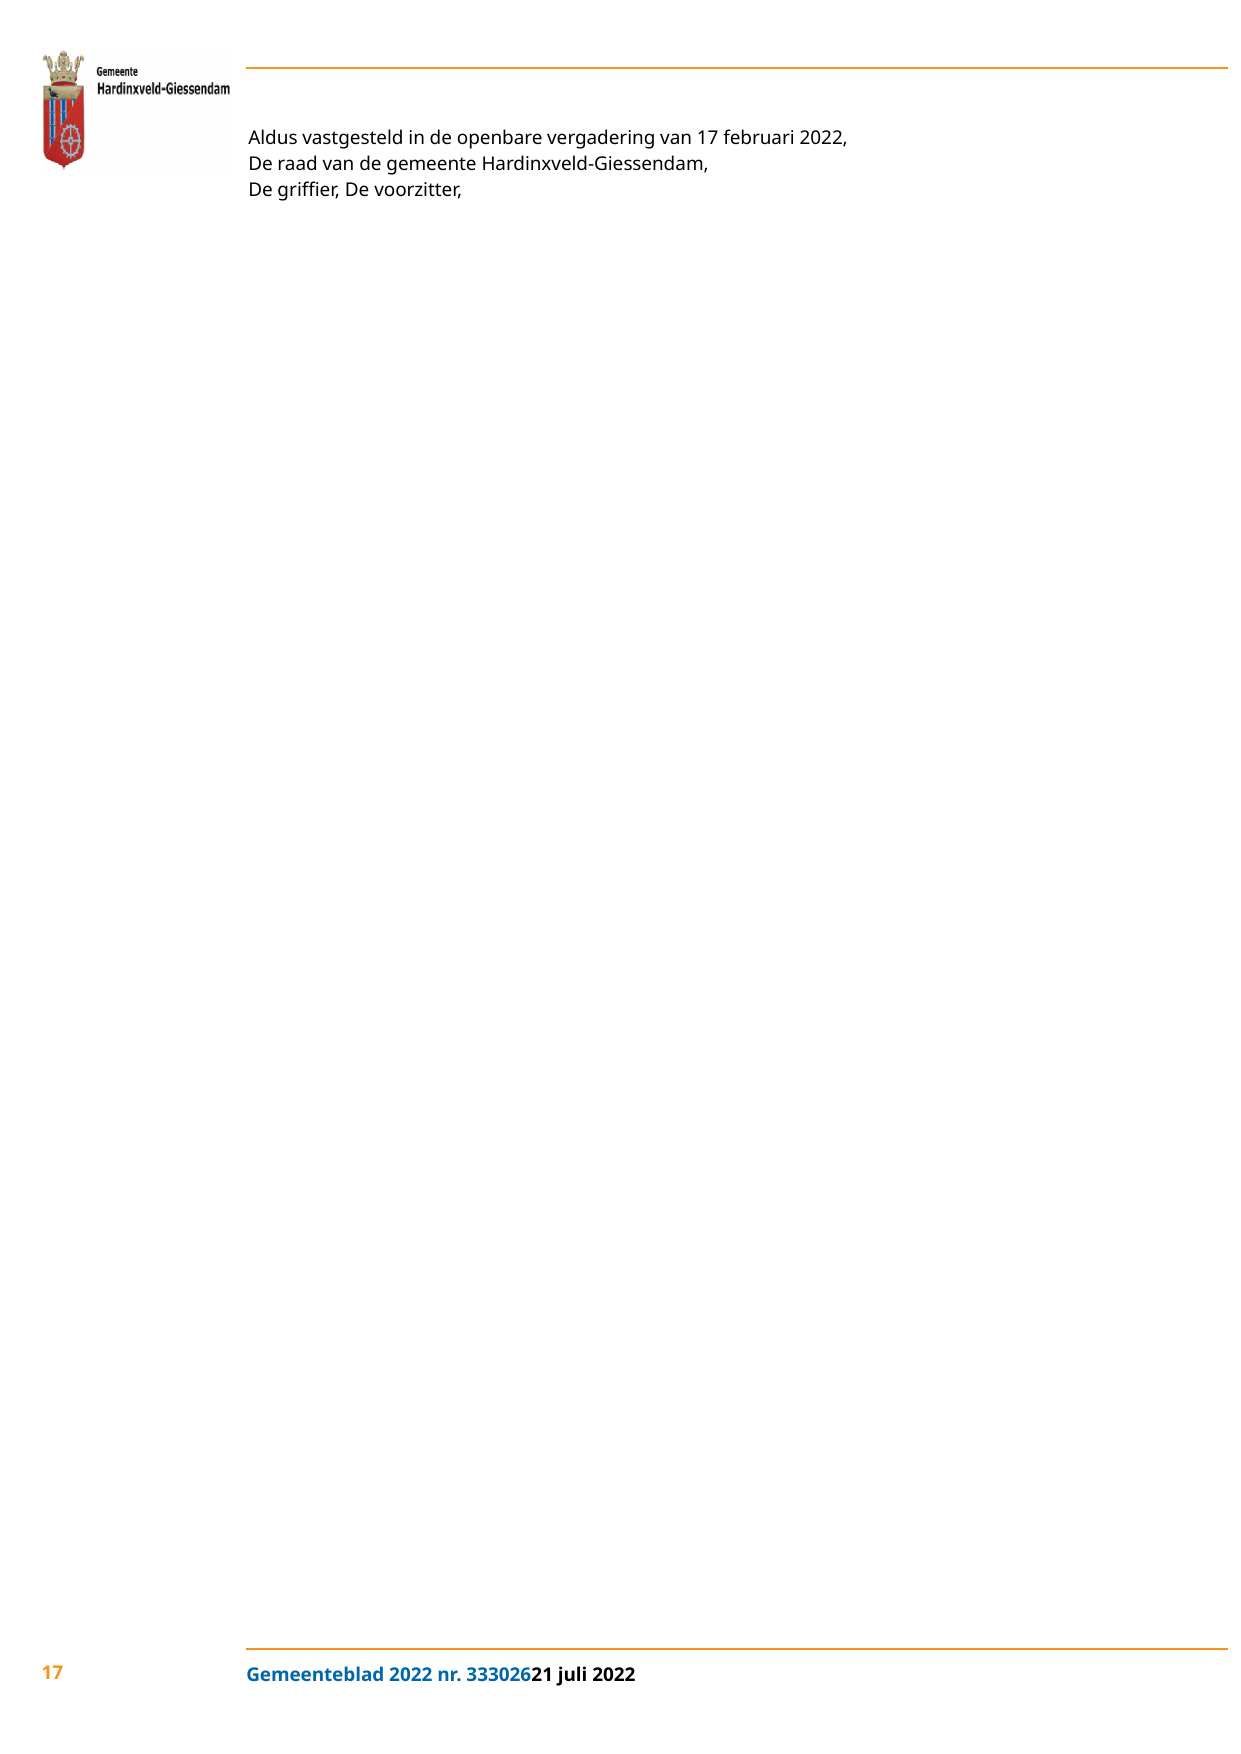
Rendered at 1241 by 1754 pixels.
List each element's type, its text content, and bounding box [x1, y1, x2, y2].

text De raad van de gemeente Hardinxveld-Giessendam, [248, 150, 1152, 176]
picture [41, 47, 231, 172]
text Aldus vastgesteld in de openbare vergadering van 17 februari 2022, [248, 124, 1152, 150]
text De griffier, De voorzitter, [248, 176, 1152, 202]
